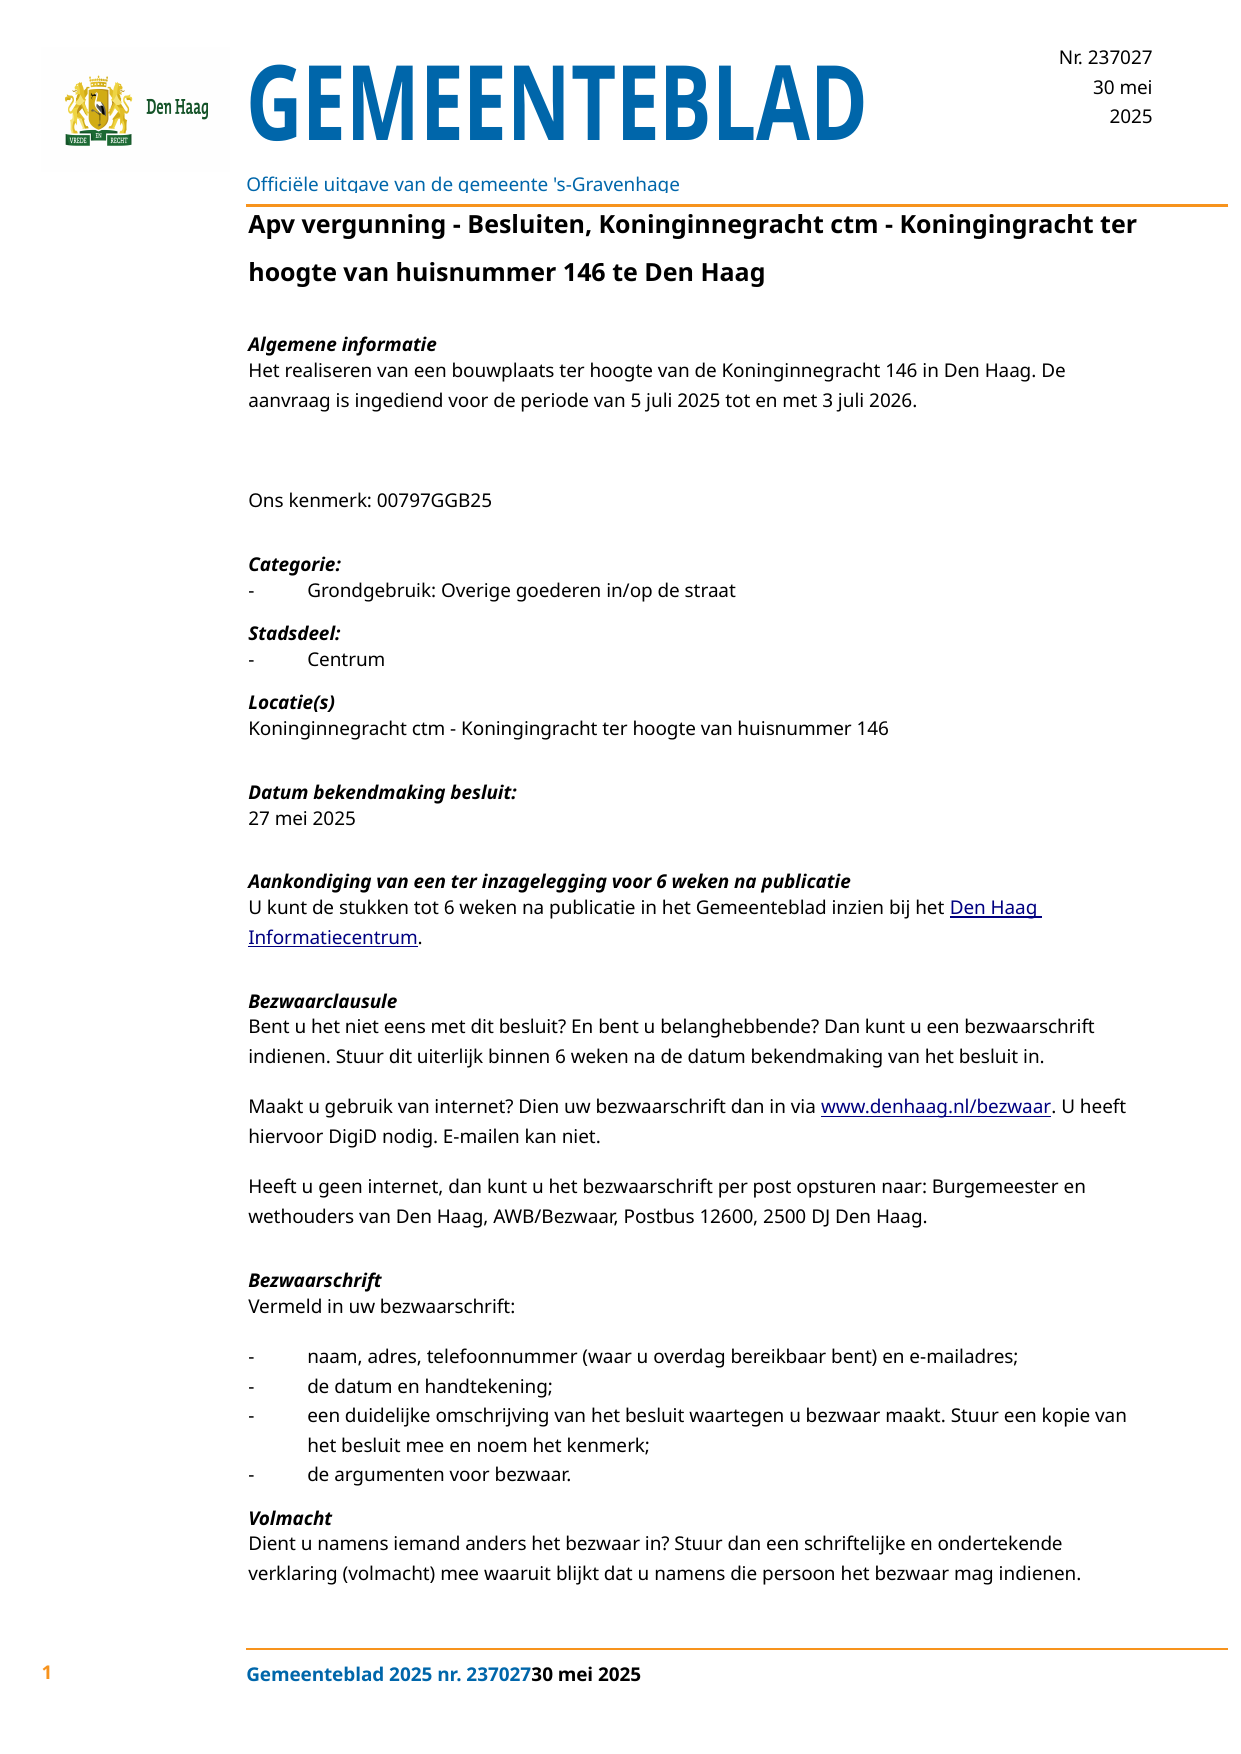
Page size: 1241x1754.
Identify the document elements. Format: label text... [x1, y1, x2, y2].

text Ons kenmerk: 00797GGB25 [248, 488, 1152, 513]
text Bezwaarschrift [248, 1267, 1152, 1293]
text U kunt de stukken tot 6 weken na publicatie in het Gemeenteblad inzien bij het Den Haag Informatiecentrum. [248, 894, 1152, 950]
text Locatie(s) [248, 689, 1152, 715]
list Grondgebruik: Overige goederen in/op de straat [248, 577, 1152, 603]
text Datum bekendmaking besluit: [248, 779, 1152, 805]
text Maakt u gebruik van internet? Dien uw bezwaarschrift dan in via www.denhaag.nl/bezwaar. U heeft hiervoor DigiD nodig. E-mailen kan niet. [248, 1094, 1152, 1149]
text Koninginnegracht ctm - Koningingracht ter hoogte van huisnummer 146 [248, 715, 1152, 741]
text Aankondiging van een ter inzagelegging voor 6 weken na publicatie [248, 869, 1152, 894]
text Vermeld in uw bezwaarschrift: [248, 1293, 1152, 1319]
text Bent u het niet eens met dit besluit? En bent u belanghebbende? Dan kunt u een bezwaarschrift indienen. Stuur dit uiterlijk binnen 6 weken na de datum bekendmaking van het besluit in. [248, 1014, 1152, 1069]
list naam, adres, telefoonnummer (waar u overdag bereikbaar bent) en e-mailadres; [248, 1343, 1152, 1369]
text Algemene informatie [248, 331, 1152, 357]
list een duidelijke omschrijving van het besluit waartegen u bezwaar maakt. Stuur een kopie van het besluit mee en noem het kenmerk; [248, 1402, 1152, 1458]
list de datum en handtekening; [248, 1373, 1152, 1399]
text Apv vergunning - Besluiten, Koninginnegracht ctm - Koningingracht ter hoogte van huisnummer 146 te Den Haag [248, 207, 1152, 288]
text Het realiseren van een bouwplaats ter hoogte van de Koninginnegracht 146 in Den Haag. De aanvraag is ingediend voor de periode van 5 juli 2025 tot en met 3 juli 2026. [248, 357, 1152, 412]
picture [41, 47, 231, 172]
text Volmacht [248, 1505, 1152, 1531]
list de argumenten voor bezwaar. [248, 1462, 1152, 1487]
text Stadsdeel: [248, 620, 1152, 646]
text Bezwaarclausule [248, 988, 1152, 1014]
list Centrum [248, 646, 1152, 672]
text Heeft u geen internet, dan kunt u het bezwaarschrift per post opsturen naar: Burgemeester en wethouders van Den Haag, AWB/Bezwaar, Postbus 12600, 2500 DJ Den Haag. [248, 1174, 1152, 1229]
text Categorie: [248, 552, 1152, 577]
text Dient u namens iemand anders het bezwaar in? Stuur dan een schriftelijke en ondertekende verklaring (volmacht) mee waaruit blijkt dat u namens die persoon het bezwaar mag indienen. [248, 1531, 1152, 1586]
text 27 mei 2025 [248, 805, 1152, 830]
